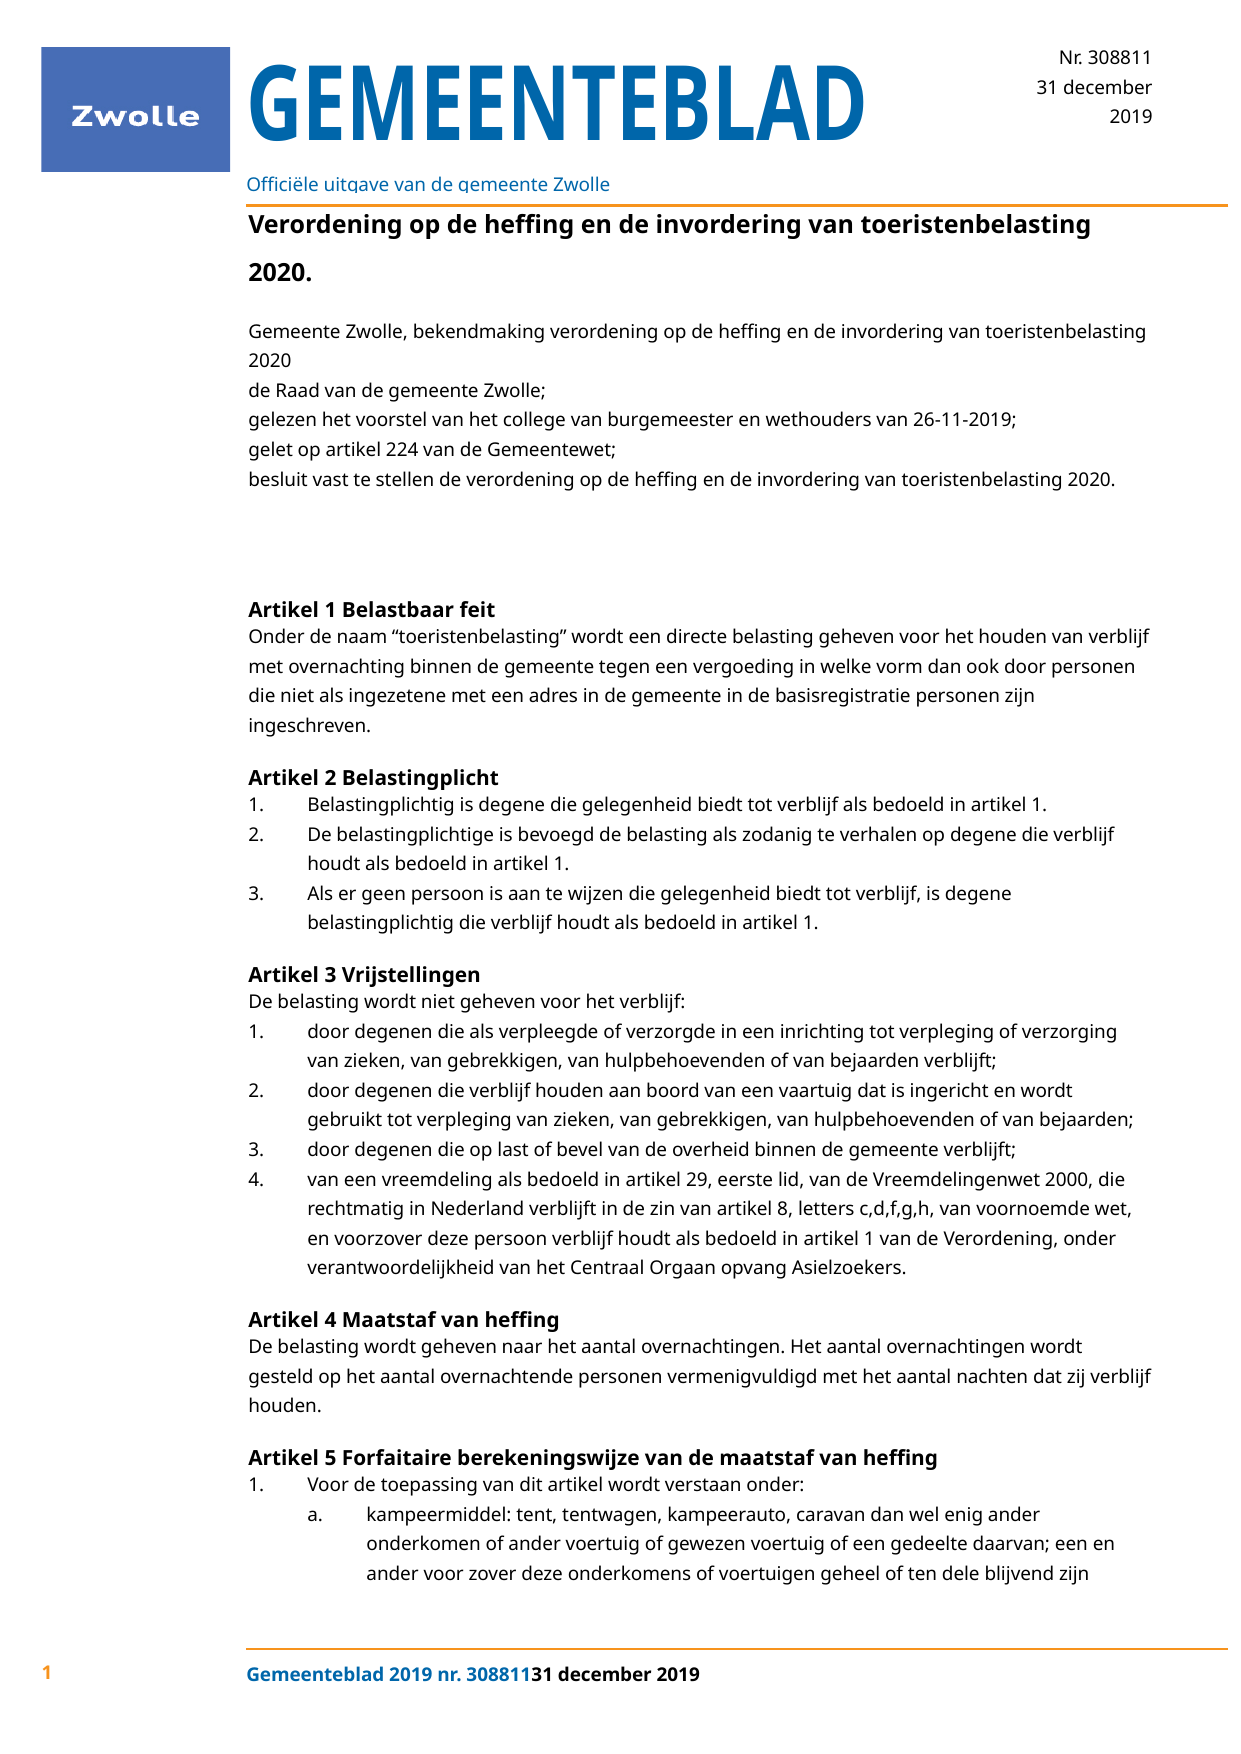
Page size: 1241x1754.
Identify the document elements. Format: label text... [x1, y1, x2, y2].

text Artikel 1 Belastbaar feit [248, 595, 1152, 623]
text gelet op artikel 224 van de Gemeentewet; [248, 436, 1152, 462]
text Artikel 3 Vrijstellingen [248, 960, 1152, 988]
list door degenen die als verpleegde of verzorgde in een inrichting tot verpleging of verzorging van zieken, van gebrekkigen, van hulpbehoevenden of van bejaarden verblijft; [248, 1018, 1152, 1073]
text Gemeente Zwolle, bekendmaking verordening op de heffing en de invordering van toeristenbelasting 2020 [248, 318, 1152, 373]
text De belasting wordt niet geheven voor het verblijf: [248, 988, 1152, 1014]
text de Raad van de gemeente Zwolle; [248, 377, 1152, 403]
list door degenen die op last of bevel van de overheid binnen de gemeente verblijft; [248, 1136, 1152, 1162]
text Artikel 4 Maatstaf van heffing [248, 1305, 1152, 1333]
text Onder de naam “toeristenbelasting” wordt een directe belasting geheven voor het houden van verblijf met overnachting binnen de gemeente tegen een vergoeding in welke vorm dan ook door personen die niet als ingezetene met een adres in de gemeente in de basisregistratie personen zijn ingeschreven. [248, 623, 1152, 738]
text Verordening op de heffing en de invordering van toeristenbelasting 2020. [248, 207, 1152, 288]
list kampeermiddel: tent, tentwagen, kampeerauto, caravan dan wel enig ander onderkomen of ander voertuig of gewezen voertuig of een gedeelte daarvan; een en ander voor zover deze onderkomens of voertuigen geheel of ten dele blijvend zijn [307, 1501, 1152, 1586]
text De belasting wordt geheven naar het aantal overnachtingen. Het aantal overnachtingen wordt gesteld op het aantal overnachtende personen vermenigvuldigd met het aantal nachten dat zij verblijf houden. [248, 1333, 1152, 1418]
text Artikel 2 Belastingplicht [248, 763, 1152, 791]
list De belastingplichtige is bevoegd de belasting als zodanig te verhalen op degene die verblijf houdt als bedoeld in artikel 1. [248, 821, 1152, 876]
list Belastingplichtig is degene die gelegenheid biedt tot verblijf als bedoeld in artikel 1. [248, 791, 1152, 817]
list door degenen die verblijf houden aan boord van een vaartuig dat is ingericht en wordt gebruikt tot verpleging van zieken, van gebrekkigen, van hulpbehoevenden of van bejaarden; [248, 1077, 1152, 1132]
list Als er geen persoon is aan te wijzen die gelegenheid biedt tot verblijf, is degene belastingplichtig die verblijf houdt als bedoeld in artikel 1. [248, 880, 1152, 935]
text Artikel 5 Forfaitaire berekeningswijze van de maatstaf van heffing [248, 1443, 1152, 1471]
picture [41, 47, 231, 172]
text gelezen het voorstel van het college van burgemeester en wethouders van 26-11-2019; [248, 407, 1152, 432]
text besluit vast te stellen de verordening op de heffing en de invordering van toeristenbelasting 2020. [248, 466, 1152, 492]
list Voor de toepassing van dit artikel wordt verstaan onder: [248, 1471, 1152, 1497]
list van een vreemdeling als bedoeld in artikel 29, eerste lid, van de Vreemdelingenwet 2000, die rechtmatig in Nederland verblijft in de zin van artikel 8, letters c,d,f,g,h, van voornoemde wet, en voorzover deze persoon verblijf houdt als bedoeld in artikel 1 van de Verordening, onder verantwoordelijkheid van het Centraal Orgaan opvang Asielzoekers. [248, 1166, 1152, 1280]
